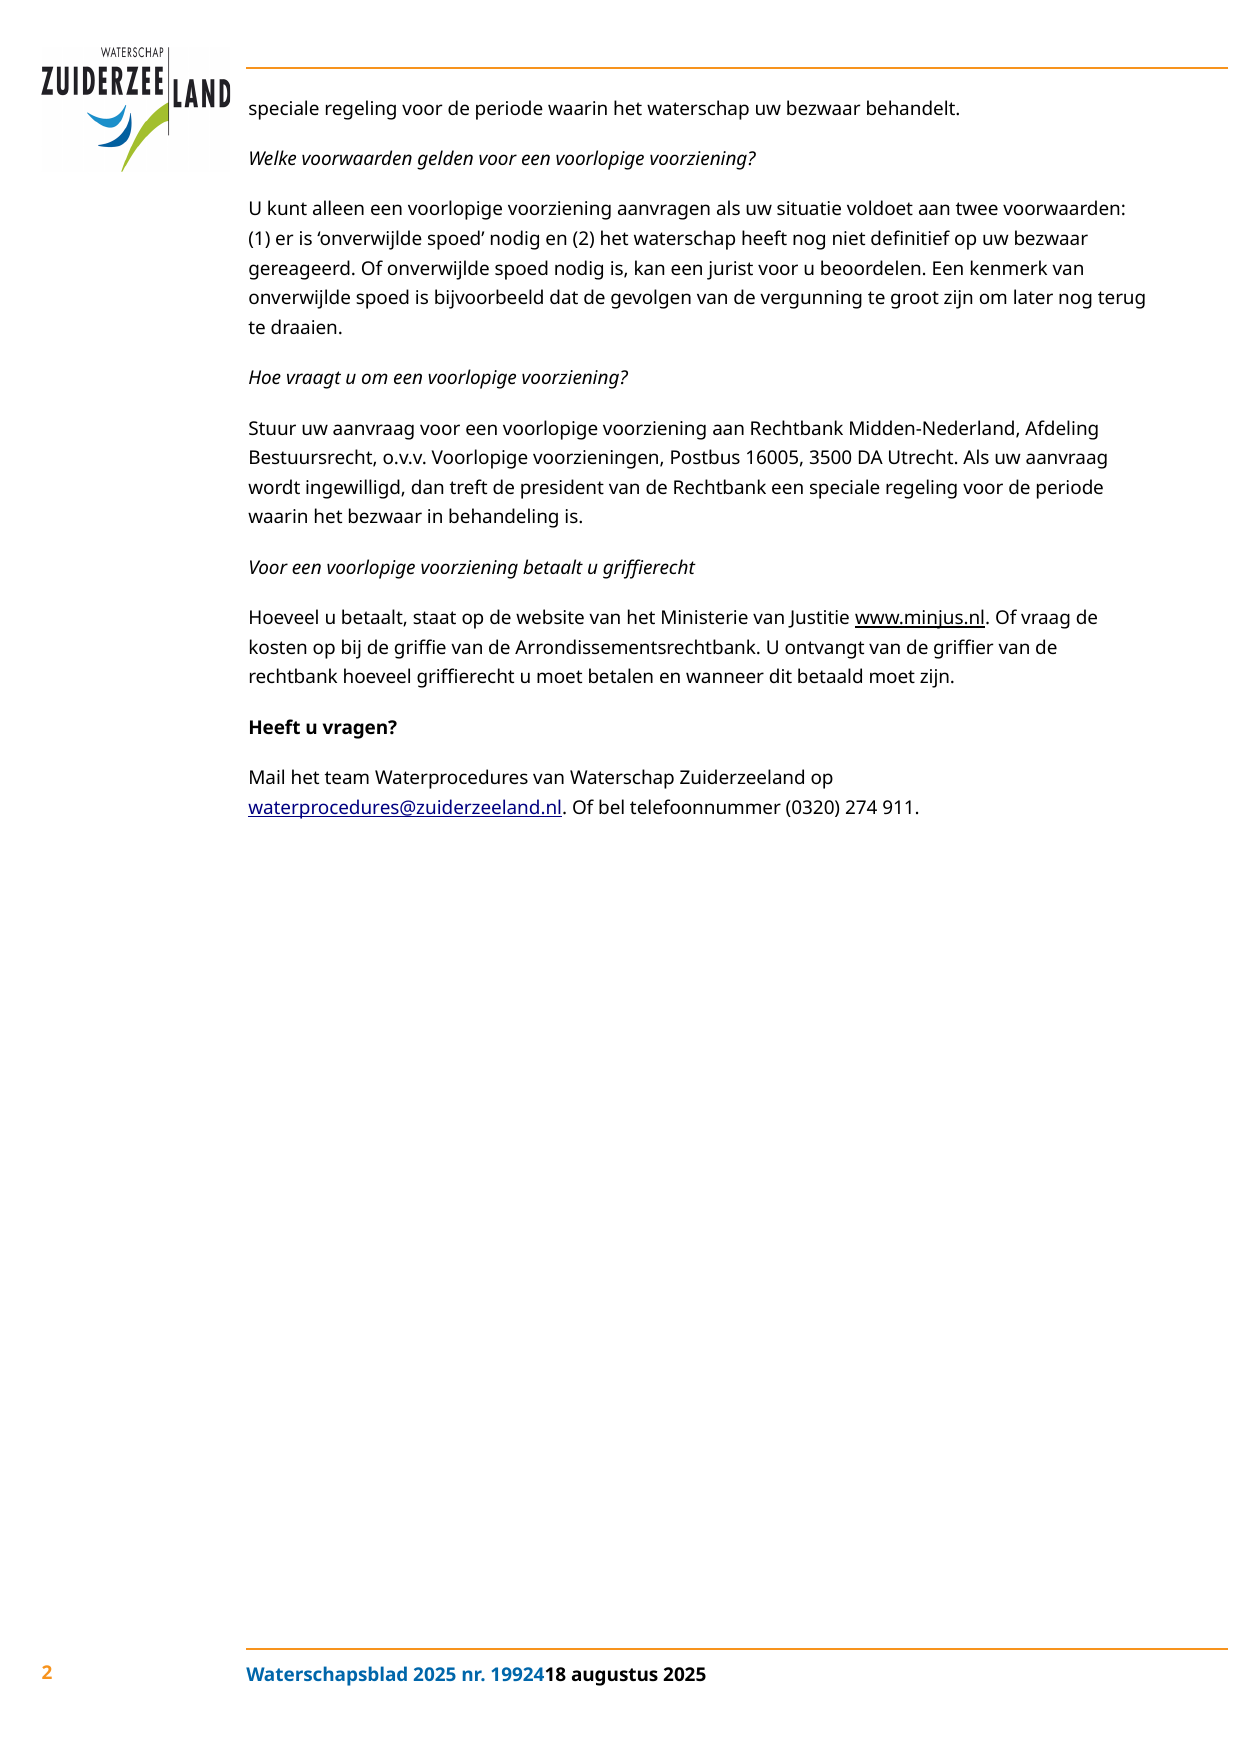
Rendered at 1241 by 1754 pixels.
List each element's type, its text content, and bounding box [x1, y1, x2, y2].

text Hoe vraagt u om een voorlopige voorziening? [248, 364, 1152, 390]
text Stuur uw aanvraag voor een voorlopige voorziening aan Rechtbank Midden-Nederland, Afdeling Bestuursrecht, o.v.v. Voorlopige voorzieningen, Postbus 16005, 3500 DA Utrecht. Als uw aanvraag wordt ingewilligd, dan treft de president van de Rechtbank een speciale regeling voor de periode waarin het bezwaar in behandeling is. [248, 415, 1152, 529]
text Hoeveel u betaalt, staat op de website van het Ministerie van Justitie www.minjus.nl. Of vraag de kosten op bij de griffie van de Arrondissementsrechtbank. U ontvangt van de griffier van de rechtbank hoeveel griffierecht u moet betalen en wanneer dit betaald moet zijn. [248, 604, 1152, 689]
text Voor een voorlopige voorziening betaalt u griffierecht [248, 554, 1152, 580]
text Heeft u vragen? [248, 714, 1152, 740]
text Mail het team Waterprocedures van Waterschap Zuiderzeeland op waterprocedures@zuiderzeeland.nl. Of bel telefoonnummer (0320) 274 911. [248, 764, 1152, 820]
picture [41, 47, 231, 172]
text Welke voorwaarden gelden voor een voorlopige voorziening? [248, 145, 1152, 171]
text speciale regeling voor de periode waarin het waterschap uw bezwaar behandelt. [248, 95, 1152, 121]
text U kunt alleen een voorlopige voorziening aanvragen als uw situatie voldoet aan twee voorwaarden: (1) er is ‘onverwijlde spoed’ nodig en (2) het waterschap heeft nog niet definitief op uw bezwaar gereageerd. Of onverwijlde spoed nodig is, kan een jurist voor u beoordelen. Een kenmerk van onverwijlde spoed is bijvoorbeeld dat de gevolgen van de vergunning te groot zijn om later nog terug te draaien. [248, 196, 1152, 340]
